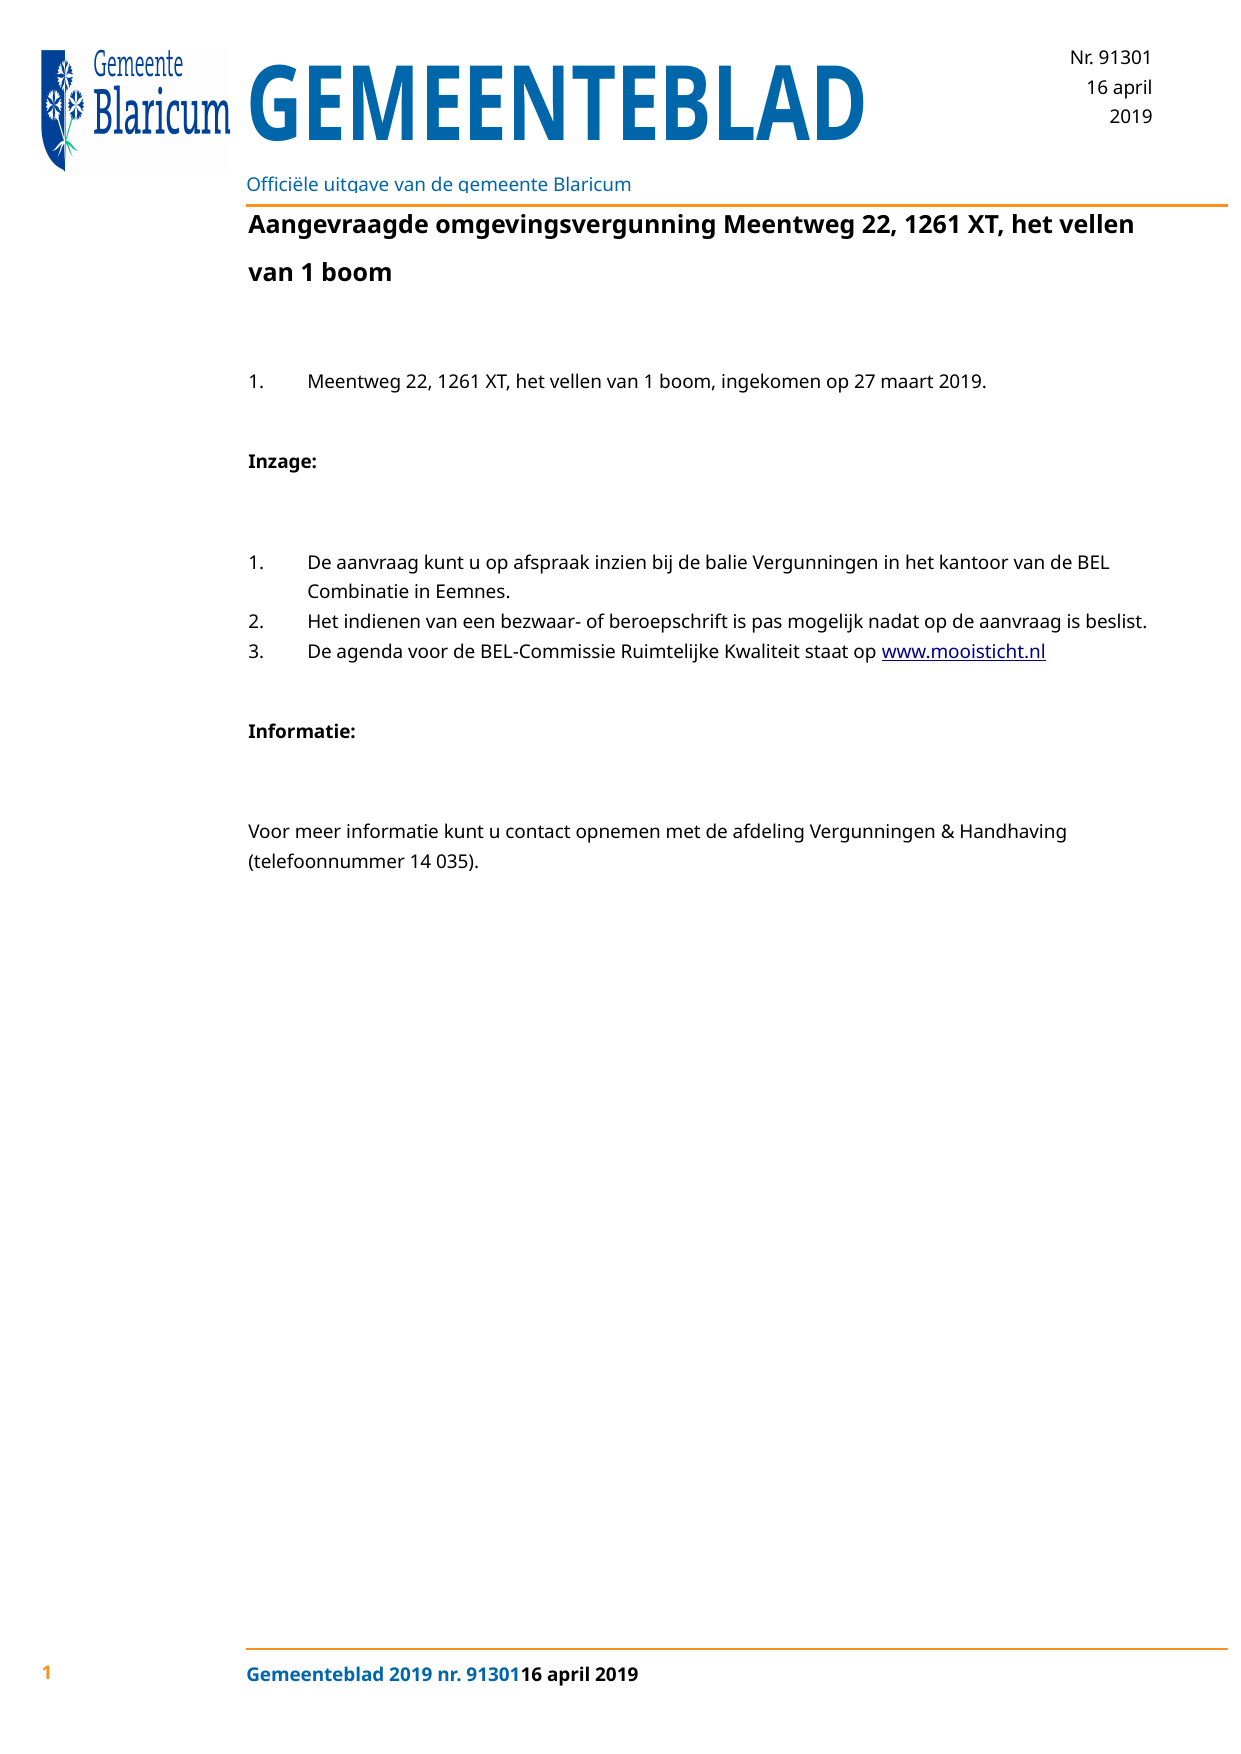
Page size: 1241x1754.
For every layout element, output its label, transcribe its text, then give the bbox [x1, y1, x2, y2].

text Aangevraagde omgevingsvergunning Meentweg 22, 1261 XT, het vellen van 1 boom [248, 207, 1152, 288]
picture [41, 47, 231, 172]
list De aanvraag kunt u op afspraak inzien bij de balie Vergunningen in het kantoor van de BEL Combinatie in Eemnes. [248, 549, 1152, 604]
text Informatie: [248, 718, 1152, 744]
list Het indienen van een bezwaar- of beroepschrift is pas mogelijk nadat op de aanvraag is beslist. [248, 608, 1152, 634]
list Meentweg 22, 1261 XT, het vellen van 1 boom, ingekomen op 27 maart 2019. [248, 368, 1152, 394]
list De agenda voor de BEL-Commissie Ruimtelijke Kwaliteit staat op www.mooisticht.nl [248, 638, 1152, 664]
text Voor meer informatie kunt u contact opnemen met de afdeling Vergunningen & Handhaving (telefoonnummer 14 035). [248, 819, 1152, 874]
text Inzage: [248, 448, 1152, 474]
